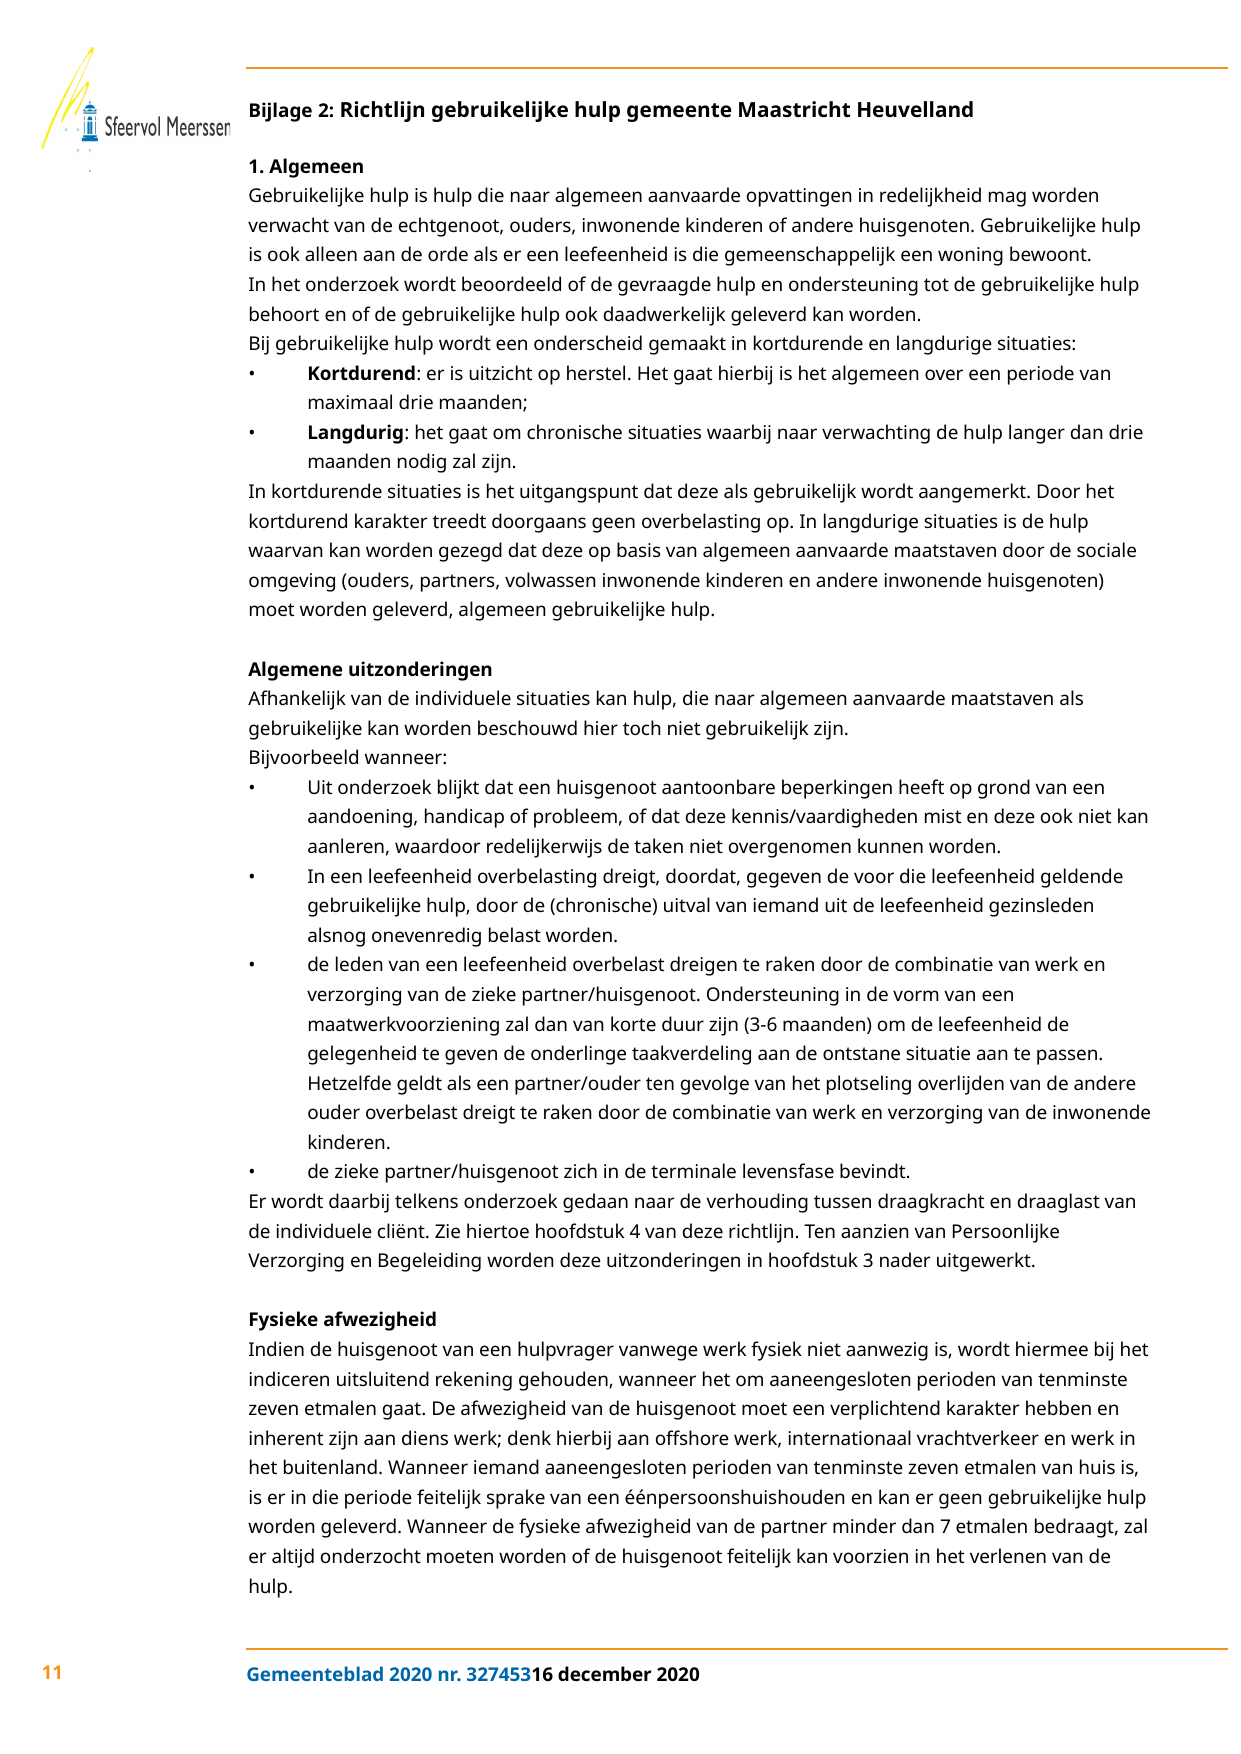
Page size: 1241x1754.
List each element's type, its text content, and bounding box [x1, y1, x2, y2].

text Gebruikelijke hulp is hulp die naar algemeen aanvaarde opvattingen in redelijkheid mag worden verwacht van de echtgenoot, ouders, inwonende kinderen of andere huisgenoten. Gebruikelijke hulp is ook alleen aan de orde als er een leefeenheid is die gemeenschappelijk een woning bewoont. [248, 182, 1152, 267]
list de zieke partner/huisgenoot zich in de terminale levensfase bevindt. [248, 1159, 1152, 1184]
text Er wordt daarbij telkens onderzoek gedaan naar de verhouding tussen draagkracht en draaglast van de individuele cliënt. Zie hiertoe hoofdstuk 4 van deze richtlijn. Ten aanzien van Persoonlijke Verzorging en Begeleiding worden deze uitzonderingen in hoofdstuk 3 nader uitgewerkt. [248, 1188, 1152, 1273]
text Bijlage 2: Richtlijn gebruikelijke hulp gemeente Maastricht Heuvelland [248, 95, 1152, 123]
text Indien de huisgenoot van een hulpvrager vanwege werk fysiek niet aanwezig is, wordt hiermee bij het indiceren uitsluitend rekening gehouden, wanneer het om aaneengesloten perioden van tenminste zeven etmalen gaat. De afwezigheid van de huisgenoot moet een verplichtend karakter hebben en inherent zijn aan diens werk; denk hierbij aan offshore werk, internationaal vrachtverkeer en werk in het buitenland. Wanneer iemand aaneengesloten perioden van tenminste zeven etmalen van huis is, is er in die periode feitelijk sprake van een éénpersoonshuishouden en kan er geen gebruikelijke hulp worden geleverd. Wanneer de fysieke afwezigheid van de partner minder dan 7 etmalen bedraagt, zal er altijd onderzocht moeten worden of de huisgenoot feitelijk kan voorzien in het verlenen van de hulp. [248, 1336, 1152, 1599]
list In een leefeenheid overbelasting dreigt, doordat, gegeven de voor die leefeenheid geldende gebruikelijke hulp, door de (chronische) uitval van iemand uit de leefeenheid gezinsleden alsnog onevenredig belast worden. [248, 863, 1152, 948]
list Uit onderzoek blijkt dat een huisgenoot aantoonbare beperkingen heeft op grond van een aandoening, handicap of probleem, of dat deze kennis/vaardigheden mist en deze ook niet kan aanleren, waardoor redelijkerwijs de taken niet overgenomen kunnen worden. [248, 774, 1152, 859]
picture [41, 47, 231, 172]
text In kortdurende situaties is het uitgangspunt dat deze als gebruikelijk wordt aangemerkt. Door het kortdurend karakter treedt doorgaans geen overbelasting op. In langdurige situaties is de hulp waarvan kan worden gezegd dat deze op basis van algemeen aanvaarde maatstaven door de sociale omgeving (ouders, partners, volwassen inwonende kinderen en andere inwonende huisgenoten) moet worden geleverd, algemeen gebruikelijke hulp. [248, 478, 1152, 622]
list Kortdurend: er is uitzicht op herstel. Het gaat hierbij is het algemeen over een periode van maximaal drie maanden; [248, 360, 1152, 415]
text Bij gebruikelijke hulp wordt een onderscheid gemaakt in kortdurende en langdurige situaties: [248, 330, 1152, 356]
text Fysieke afwezigheid [248, 1307, 1152, 1332]
text Bijvoorbeeld wanneer: [248, 744, 1152, 770]
list de leden van een leefeenheid overbelast dreigen te raken door de combinatie van werk en verzorging van de zieke partner/huisgenoot. Ondersteuning in de vorm van een maatwerkvoorziening zal dan van korte duur zijn (3-6 maanden) om de leefeenheid de gelegenheid te geven de onderlinge taakverdeling aan de ontstane situatie aan te passen. Hetzelfde geldt als een partner/ouder ten gevolge van het plotseling overlijden van de andere ouder overbelast dreigt te raken door de combinatie van werk en verzorging van de inwonende kinderen. [248, 952, 1152, 1155]
list Langdurig: het gaat om chronische situaties waarbij naar verwachting de hulp langer dan drie maanden nodig zal zijn. [248, 419, 1152, 474]
text Afhankelijk van de individuele situaties kan hulp, die naar algemeen aanvaarde maatstaven als gebruikelijke kan worden beschouwd hier toch niet gebruikelijk zijn. [248, 685, 1152, 741]
text Algemene uitzonderingen [248, 656, 1152, 682]
text 1. Algemeen [248, 153, 1152, 179]
text In het onderzoek wordt beoordeeld of de gevraagde hulp en ondersteuning tot de gebruikelijke hulp behoort en of de gebruikelijke hulp ook daadwerkelijk geleverd kan worden. [248, 271, 1152, 327]
